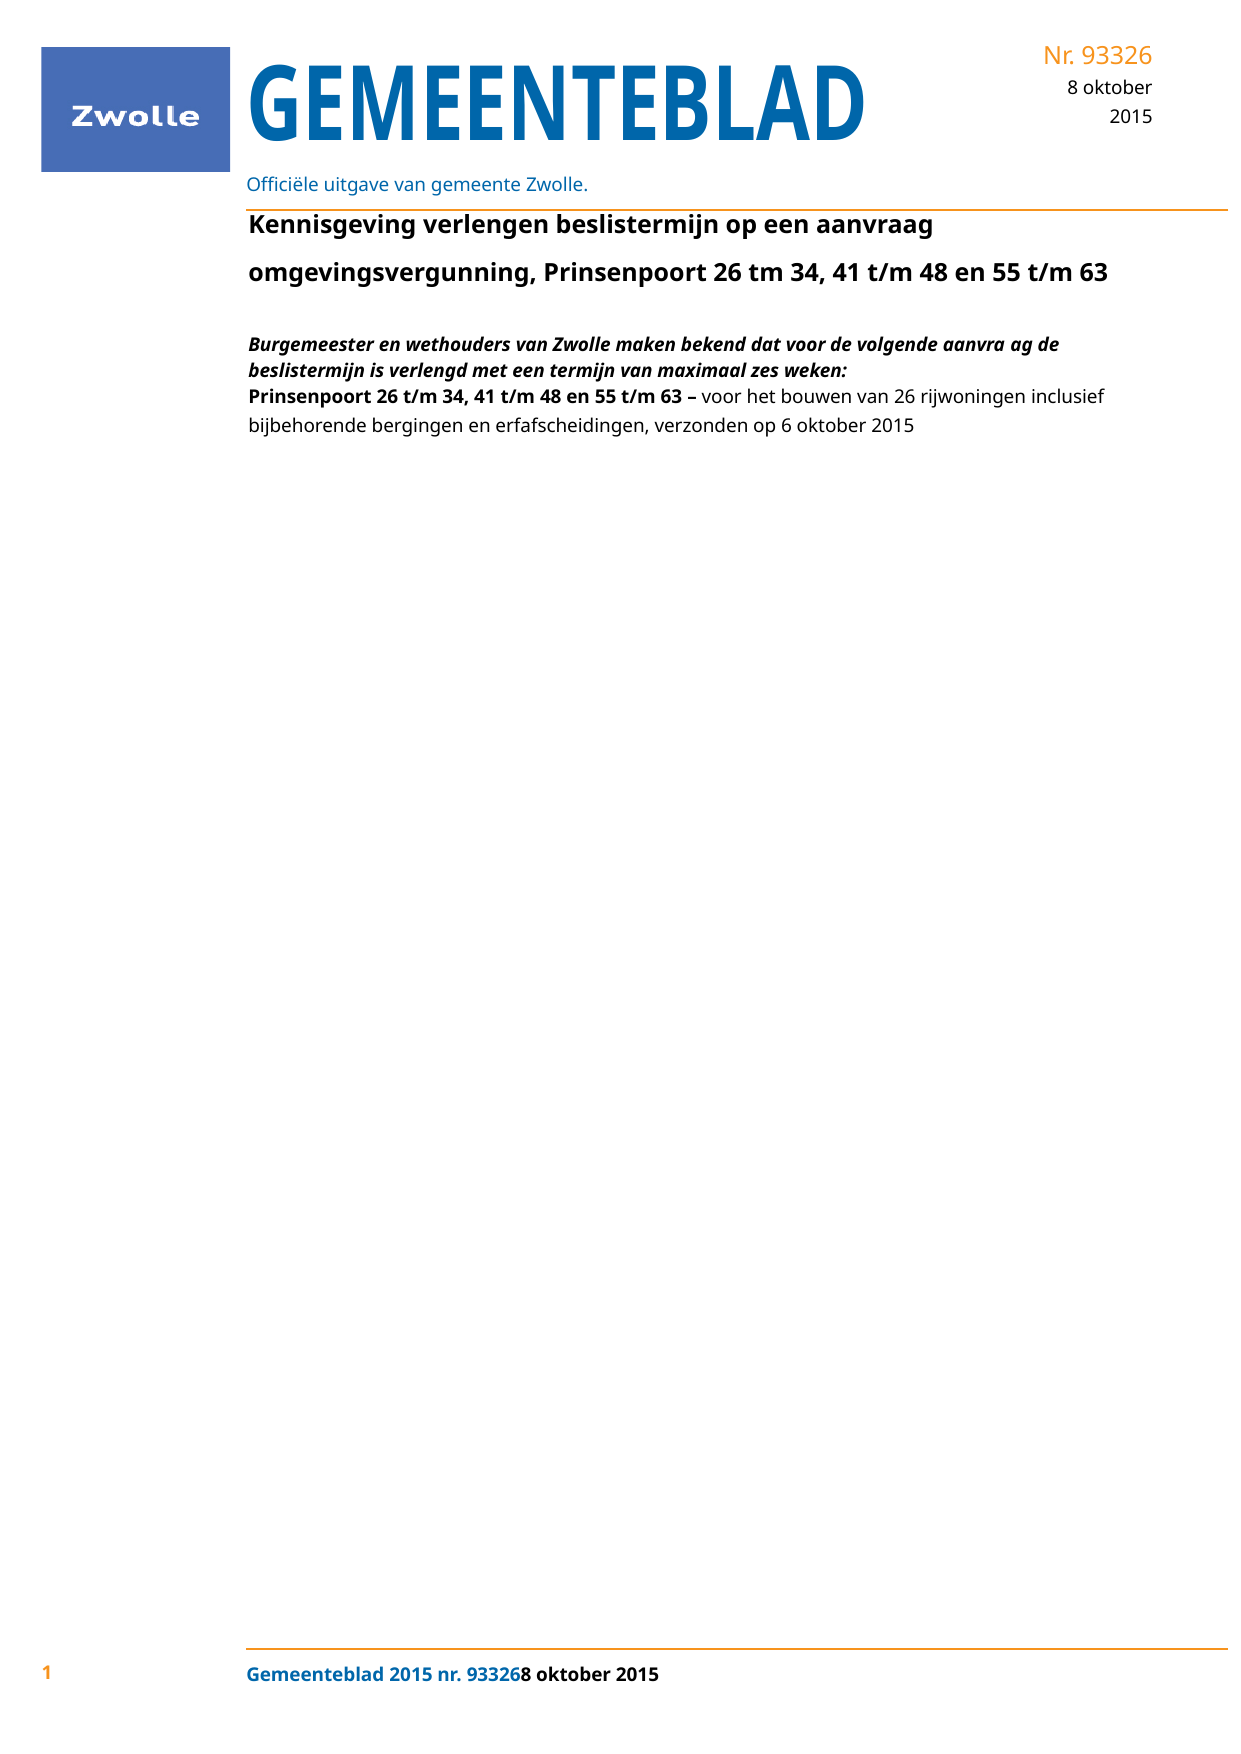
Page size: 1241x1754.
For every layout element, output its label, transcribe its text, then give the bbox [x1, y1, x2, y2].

text Kennisgeving verlengen beslistermijn op een aanvraag omgevingsvergunning, Prinsenpoort 26 tm 34, 41 t/m 48 en 55 t/m 63 [248, 211, 1152, 288]
picture [41, 47, 231, 172]
text Burgemeester en wethouders van Zwolle maken bekend dat voor de volgende aanvra ag de beslistermijn is verlengd met een termijn van maximaal zes weken: [248, 331, 1152, 383]
text Prinsenpoort 26 t/m 34, 41 t/m 48 en 55 t/m 63 – voor het bouwen van 26 rijwoningen inclusief bijbehorende bergingen en erfafscheidingen, verzonden op 6 oktober 2015 [248, 383, 1152, 438]
